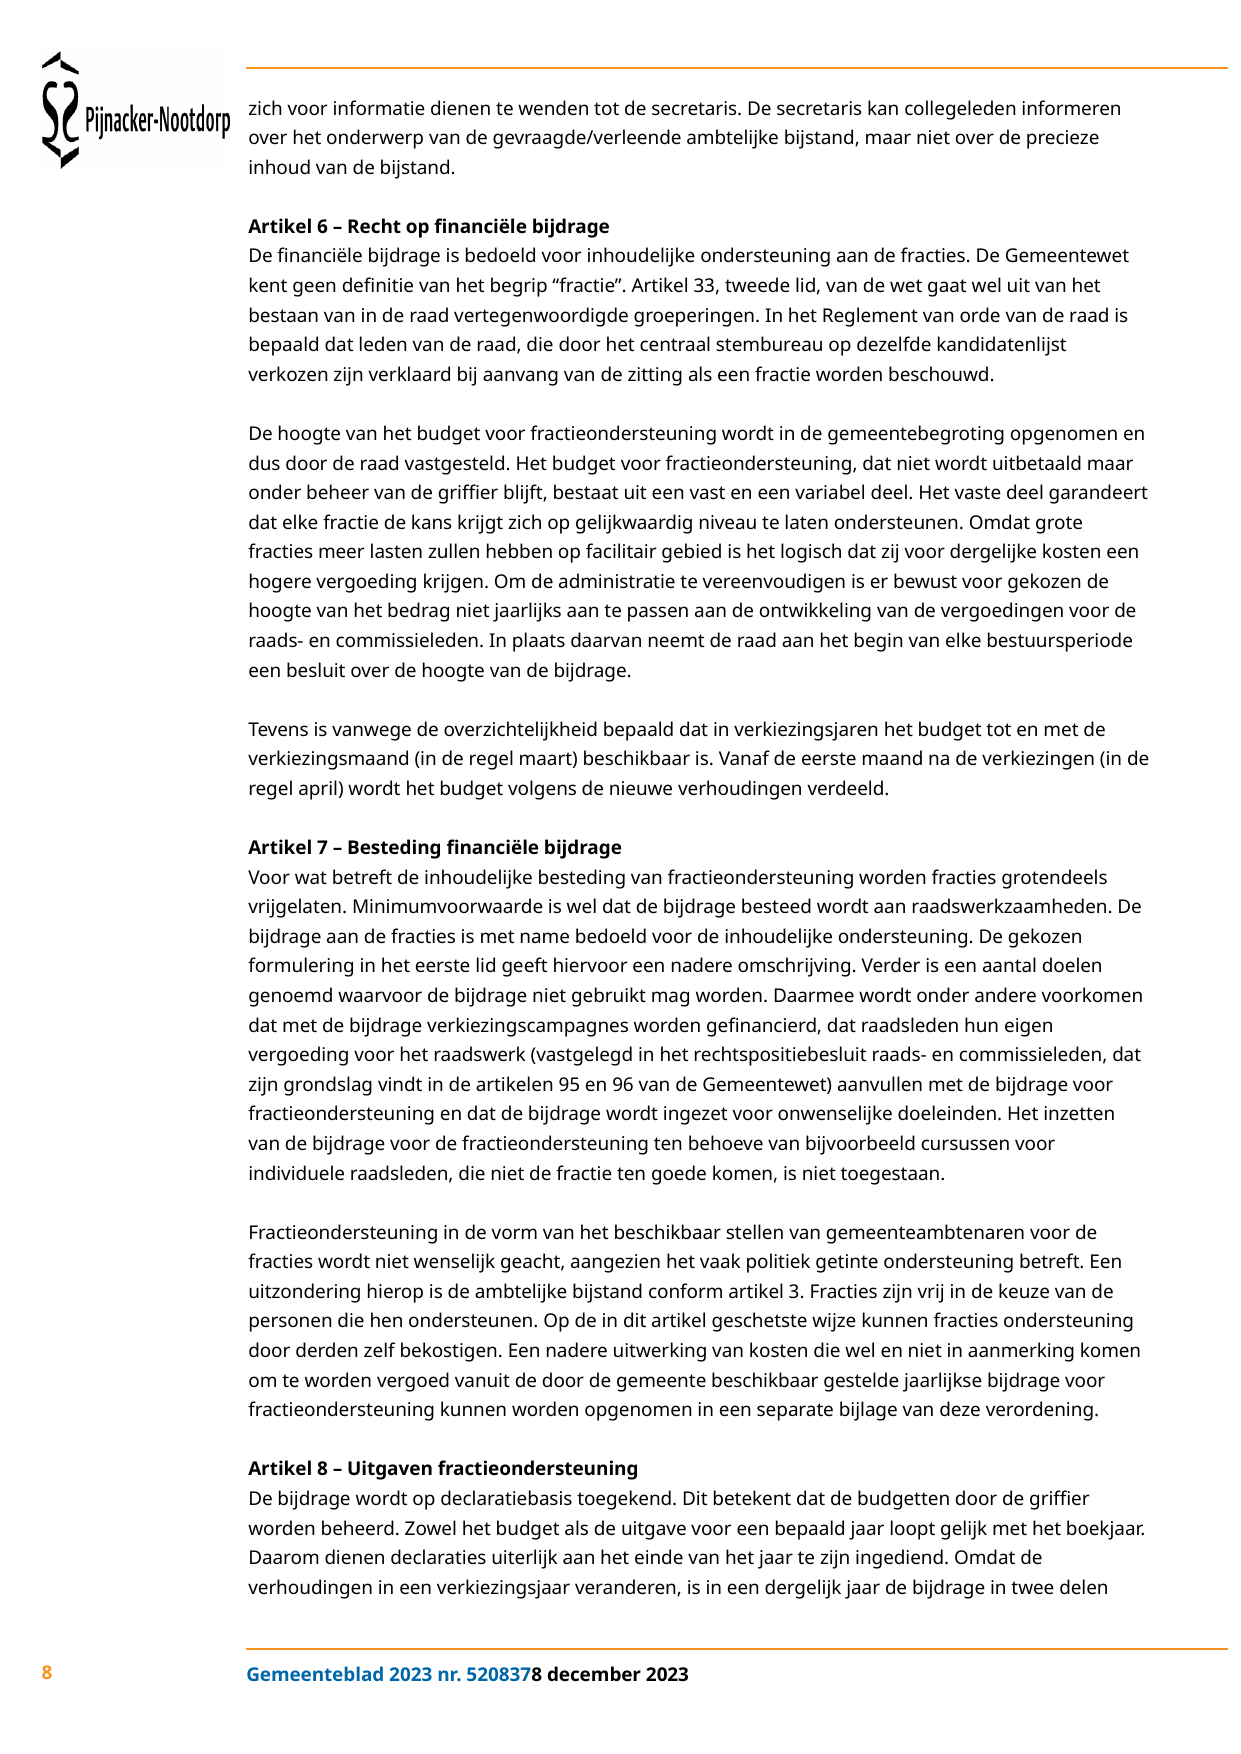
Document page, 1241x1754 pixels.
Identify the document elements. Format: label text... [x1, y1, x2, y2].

text Artikel 8 – Uitgaven fractieondersteuning [248, 1456, 1152, 1481]
text De bijdrage wordt op declaratiebasis toegekend. Dit betekent dat de budgetten door de griffier worden beheerd. Zowel het budget als de uitgave voor een bepaald jaar loopt gelijk met het boekjaar. Daarom dienen declaraties uiterlijk aan het einde van het jaar te zijn ingediend. Omdat de verhoudingen in een verkiezingsjaar veranderen, is in een dergelijk jaar de bijdrage in twee delen [248, 1485, 1152, 1600]
text Artikel 6 – Recht op financiële bijdrage [248, 213, 1152, 239]
picture [41, 47, 231, 172]
text Voor wat betreft de inhoudelijke besteding van fractieondersteuning worden fracties grotendeels vrijgelaten. Minimumvoorwaarde is wel dat de bijdrage besteed wordt aan raadswerkzaamheden. De bijdrage aan de fracties is met name bedoeld voor de inhoudelijke ondersteuning. De gekozen formulering in het eerste lid geeft hiervoor een nadere omschrijving. Verder is een aantal doelen genoemd waarvoor de bijdrage niet gebruikt mag worden. Daarmee wordt onder andere voorkomen dat met de bijdrage verkiezingscampagnes worden gefinancierd, dat raadsleden hun eigen vergoeding voor het raadswerk (vastgelegd in het rechtspositiebesluit raads- en commissieleden, dat zijn grondslag vindt in de artikelen 95 en 96 van de Gemeentewet) aanvullen met de bijdrage voor fractieondersteuning en dat de bijdrage wordt ingezet voor onwenselijke doeleinden. Het inzetten van de bijdrage voor de fractieondersteuning ten behoeve van bijvoorbeeld cursussen voor individuele raadsleden, die niet de fractie ten goede komen, is niet toegestaan. [248, 864, 1152, 1186]
text Fractieondersteuning in de vorm van het beschikbaar stellen van gemeenteambtenaren voor de fracties wordt niet wenselijk geacht, aangezien het vaak politiek getinte ondersteuning betreft. Een uitzondering hierop is de ambtelijke bijstand conform artikel 3. Fracties zijn vrij in de keuze van de personen die hen ondersteunen. Op de in dit artikel geschetste wijze kunnen fracties ondersteuning door derden zelf bekostigen. Een nadere uitwerking van kosten die wel en niet in aanmerking komen om te worden vergoed vanuit de door de gemeente beschikbaar gestelde jaarlijkse bijdrage voor fractieondersteuning kunnen worden opgenomen in een separate bijlage van deze verordening. [248, 1219, 1152, 1422]
text Tevens is vanwege de overzichtelijkheid bepaald dat in verkiezingsjaren het budget tot en met de verkiezingsmaand (in de regel maart) beschikbaar is. Vanaf de eerste maand na de verkiezingen (in de regel april) wordt het budget volgens de nieuwe verhoudingen verdeeld. [248, 716, 1152, 801]
text Artikel 7 – Besteding financiële bijdrage [248, 834, 1152, 860]
text De hoogte van het budget voor fractieondersteuning wordt in de gemeentebegroting opgenomen en dus door de raad vastgesteld. Het budget voor fractieondersteuning, dat niet wordt uitbetaald maar onder beheer van de griffier blijft, bestaat uit een vast en een variabel deel. Het vaste deel garandeert dat elke fractie de kans krijgt zich op gelijkwaardig niveau te laten ondersteunen. Omdat grote fracties meer lasten zullen hebben op facilitair gebied is het logisch dat zij voor dergelijke kosten een hogere vergoeding krijgen. Om de administratie te vereenvoudigen is er bewust voor gekozen de hoogte van het bedrag niet jaarlijks aan te passen aan de ontwikkeling van de vergoedingen voor de raads- en commissieleden. In plaats daarvan neemt de raad aan het begin van elke bestuursperiode een besluit over de hoogte van de bijdrage. [248, 420, 1152, 683]
text De financiële bijdrage is bedoeld voor inhoudelijke ondersteuning aan de fracties. De Gemeentewet kent geen definitie van het begrip “fractie”. Artikel 33, tweede lid, van de wet gaat wel uit van het bestaan van in de raad vertegenwoordigde groeperingen. In het Reglement van orde van de raad is bepaald dat leden van de raad, die door het centraal stembureau op dezelfde kandidatenlijst verkozen zijn verklaard bij aanvang van de zitting als een fractie worden beschouwd. [248, 243, 1152, 387]
text zich voor informatie dienen te wenden tot de secretaris. De secretaris kan collegeleden informeren over het onderwerp van de gevraagde/verleende ambtelijke bijstand, maar niet over de precieze inhoud van de bijstand. [248, 95, 1152, 180]
